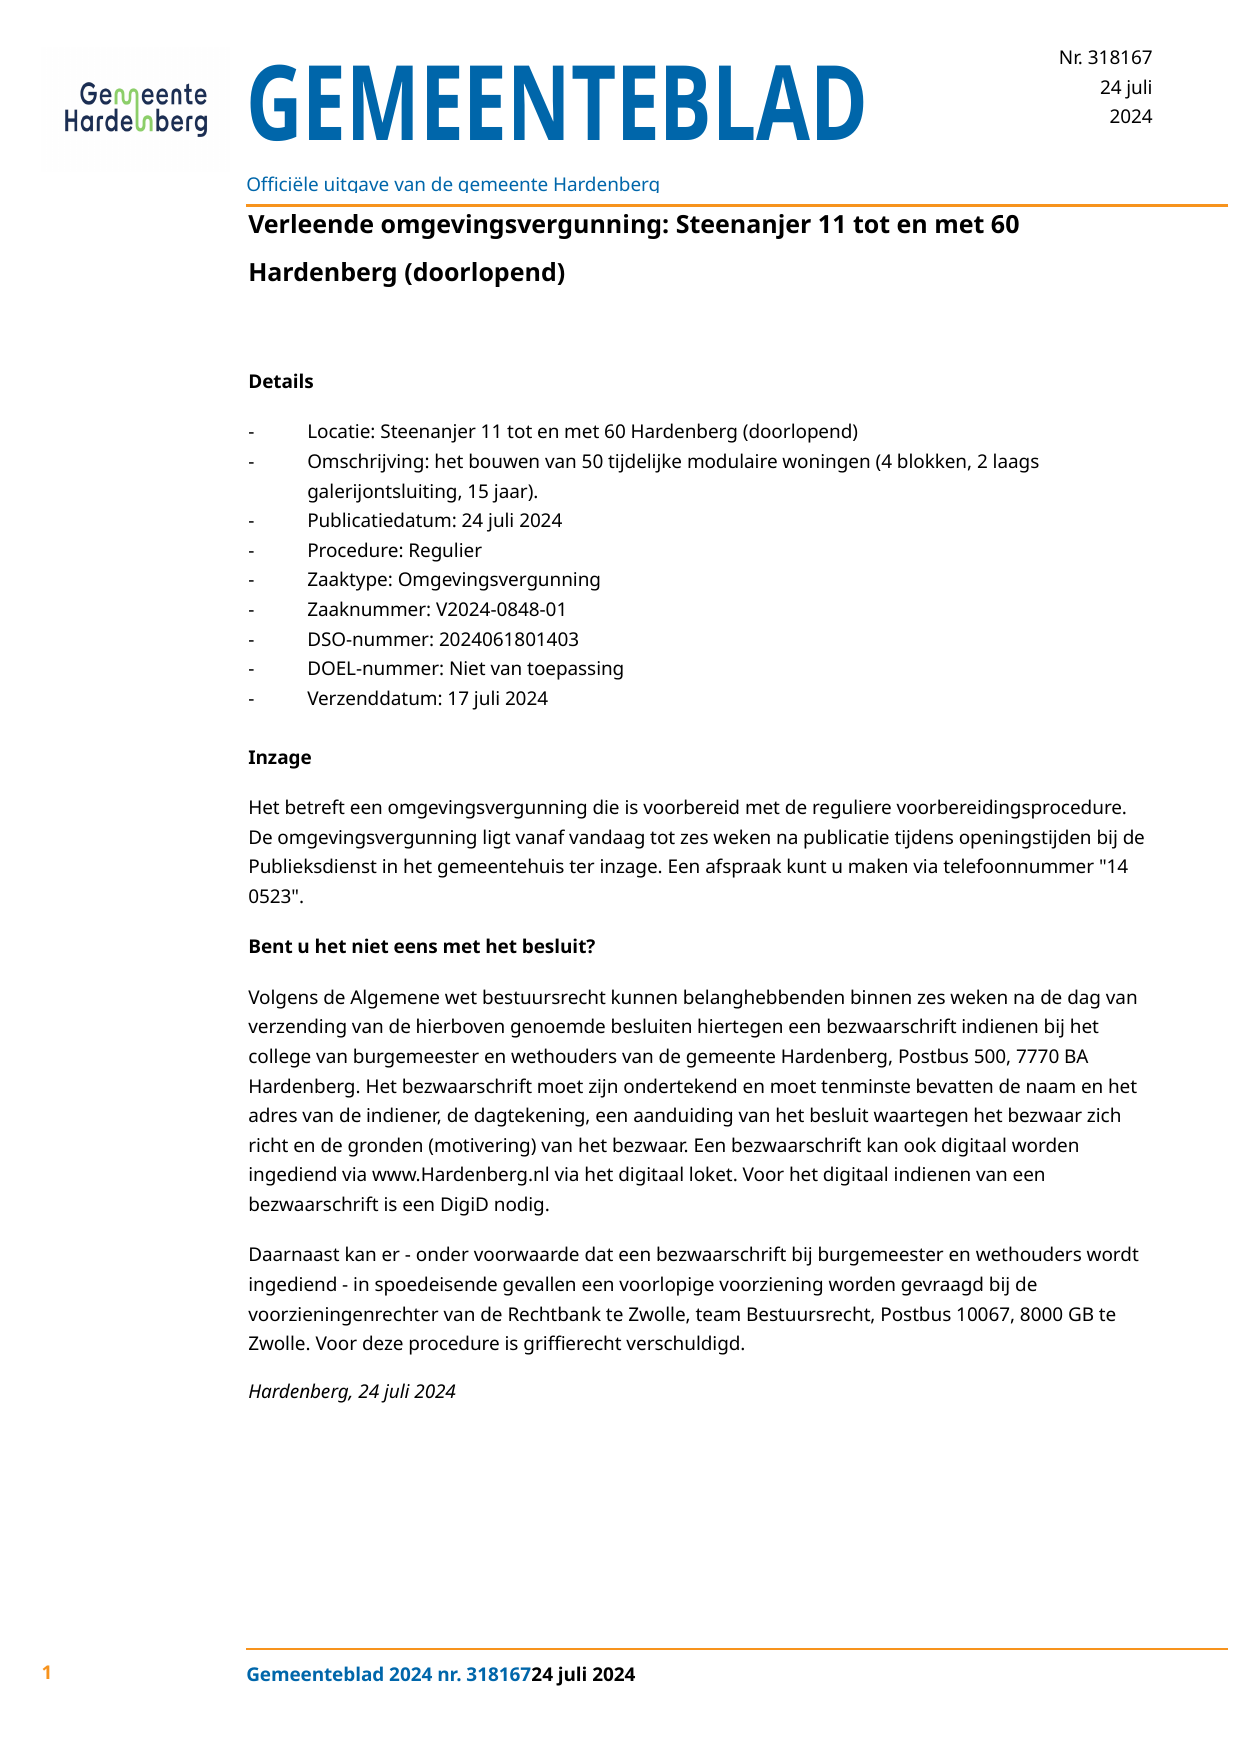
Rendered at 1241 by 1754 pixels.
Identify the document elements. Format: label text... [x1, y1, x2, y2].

text Volgens de Algemene wet bestuursrecht kunnen belanghebbenden binnen zes weken na de dag van verzending van de hierboven genoemde besluiten hiertegen een bezwaarschrift indienen bij het college van burgemeester en wethouders van de gemeente Hardenberg, Postbus 500, 7770 BA Hardenberg. Het bezwaarschrift moet zijn ondertekend en moet tenminste bevatten de naam en het adres van de indiener, de dagtekening, een aanduiding van het besluit waartegen het bezwaar zich richt en de gronden (motivering) van het bezwaar. Een bezwaarschrift kan ook digitaal worden ingediend via www.Hardenberg.nl via het digitaal loket. Voor het digitaal indienen van een bezwaarschrift is een DigiD nodig. [248, 984, 1152, 1217]
list Procedure: Regulier [248, 537, 1152, 563]
list DOEL-nummer: Niet van toepassing [248, 655, 1152, 681]
list Publicatiedatum: 24 juli 2024 [248, 507, 1152, 533]
picture [41, 47, 231, 172]
text Inzage [248, 744, 1152, 770]
text Het betreft een omgevingsvergunning die is voorbereid met de reguliere voorbereidingsprocedure. De omgevingsvergunning ligt vanaf vandaag tot zes weken na publicatie tijdens openingstijden bij de Publieksdienst in het gemeentehuis ter inzage. Een afspraak kunt u maken via telefoonnummer "14 0523". [248, 794, 1152, 909]
list Zaaknummer: V2024-0848-01 [248, 596, 1152, 622]
list Zaaktype: Omgevingsvergunning [248, 567, 1152, 592]
text Verleende omgevingsvergunning: Steenanjer 11 tot en met 60 Hardenberg (doorlopend) [248, 207, 1152, 288]
list Omschrijving: het bouwen van 50 tijdelijke modulaire woningen (4 blokken, 2 laags galerijontsluiting, 15 jaar). [248, 448, 1152, 504]
list Verzenddatum: 17 juli 2024 [248, 685, 1152, 711]
text Hardenberg, 24 juli 2024 [248, 1378, 1152, 1404]
list Locatie: Steenanjer 11 tot en met 60 Hardenberg (doorlopend) [248, 419, 1152, 444]
list DSO-nummer: 2024061801403 [248, 626, 1152, 652]
text Bent u het niet eens met het besluit? [248, 934, 1152, 959]
text Daarnaast kan er - onder voorwaarde dat een bezwaarschrift bij burgemeester en wethouders wordt ingediend - in spoedeisende gevallen een voorlopige voorziening worden gevraagd bij de voorzieningenrechter van de Rechtbank te Zwolle, team Bestuursrecht, Postbus 10067, 8000 GB te Zwolle. Voor deze procedure is griffierecht verschuldigd. [248, 1242, 1152, 1356]
text Details [248, 368, 1152, 394]
